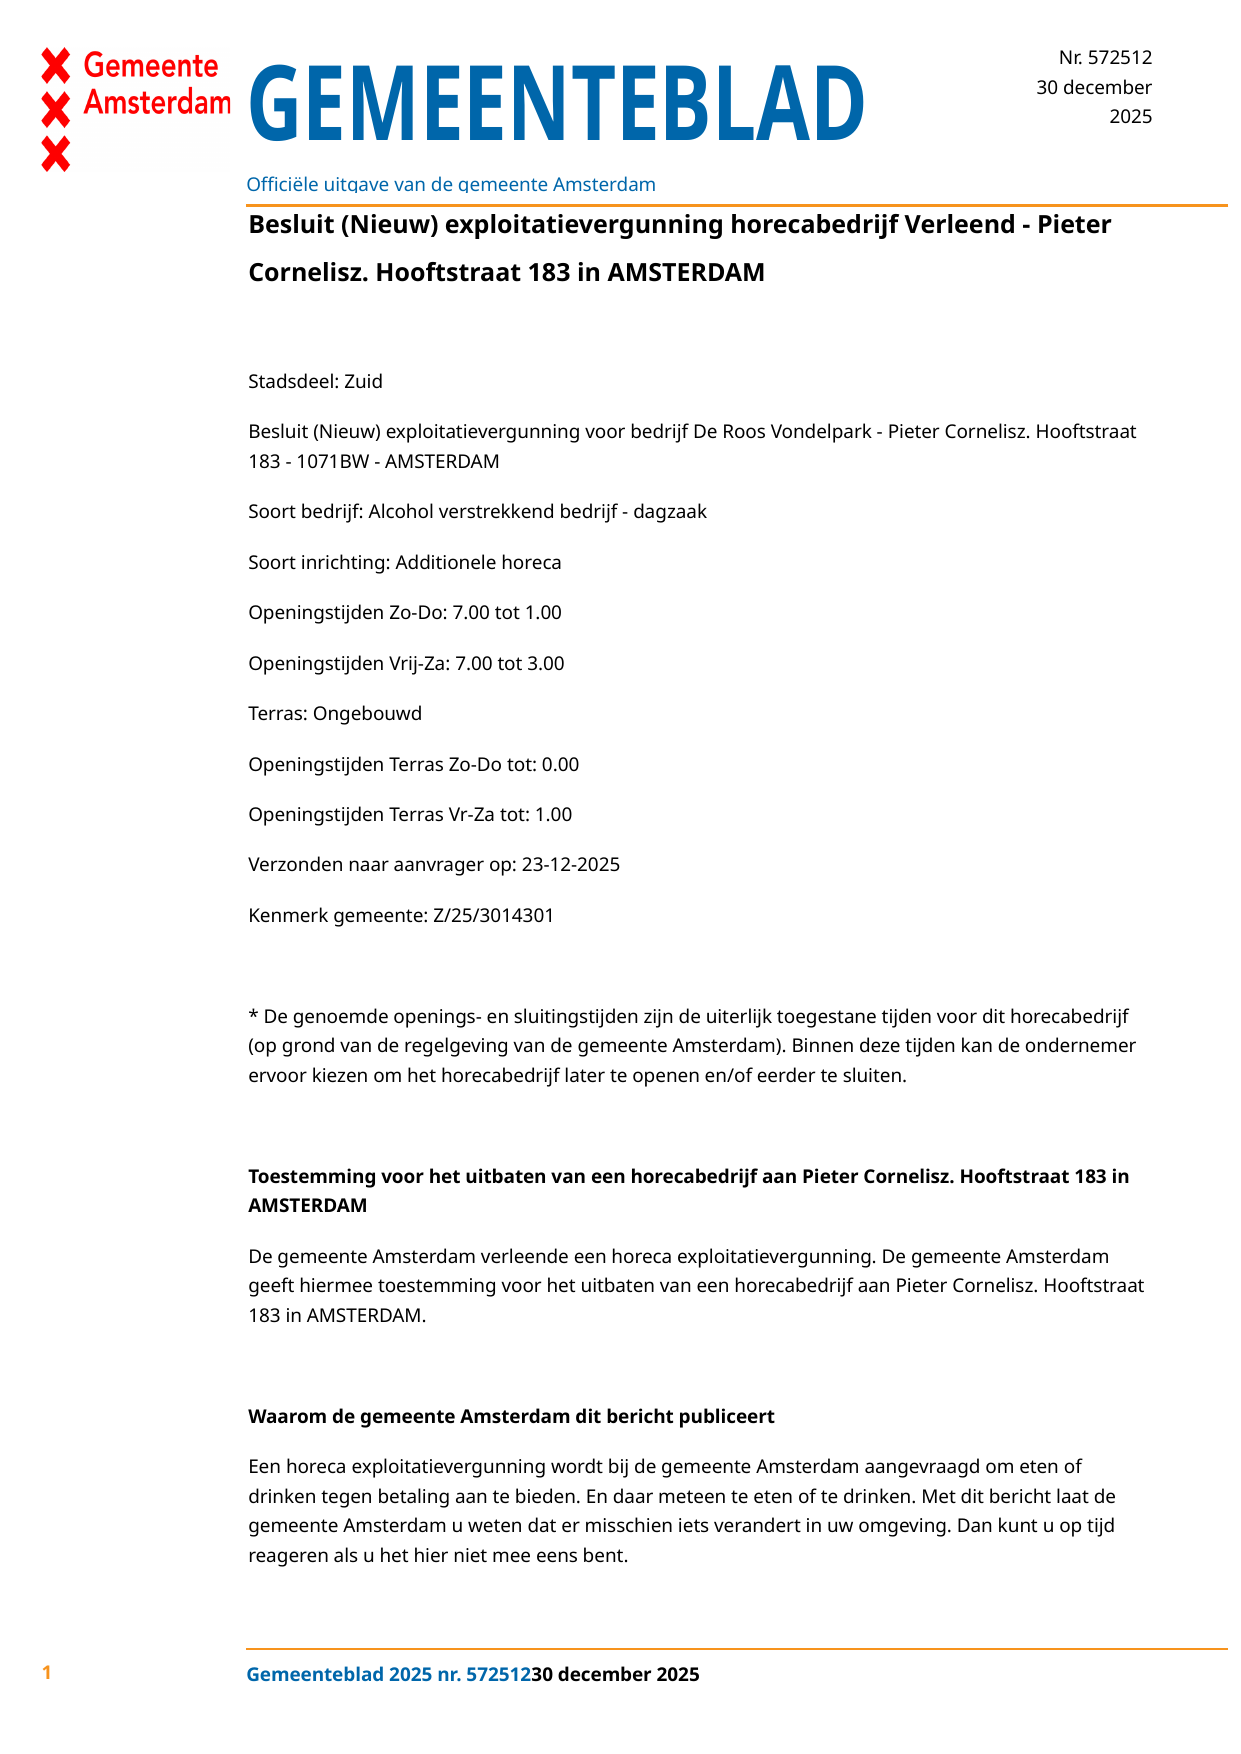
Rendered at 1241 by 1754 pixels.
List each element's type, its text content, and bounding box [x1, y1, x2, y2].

picture [41, 47, 231, 172]
text Terras: Ongebouwd [248, 700, 1152, 726]
text Openingstijden Terras Zo-Do tot: 0.00 [248, 751, 1152, 777]
text Een horeca exploitatievergunning wordt bij de gemeente Amsterdam aangevraagd om eten of drinken tegen betaling aan te bieden. En daar meteen te eten of te drinken. Met dit bericht laat de gemeente Amsterdam u weten dat er misschien iets verandert in uw omgeving. Dan kunt u op tijd reageren als u het hier niet mee eens bent. [248, 1453, 1152, 1568]
text Openingstijden Terras Vr-Za tot: 1.00 [248, 801, 1152, 827]
text Soort inrichting: Additionele horeca [248, 549, 1152, 575]
text Toestemming voor het uitbaten van een horecabedrijf aan Pieter Cornelisz. Hooftstraat 183 in AMSTERDAM [248, 1163, 1152, 1218]
text Openingstijden Zo-Do: 7.00 tot 1.00 [248, 599, 1152, 625]
text * De genoemde openings- en sluitingstijden zijn de uiterlijk toegestane tijden voor dit horecabedrijf (op grond van de regelgeving van de gemeente Amsterdam). Binnen deze tijden kan de ondernemer ervoor kiezen om het horecabedrijf later te openen en/of eerder te sluiten. [248, 1003, 1152, 1088]
text De gemeente Amsterdam verleende een horeca exploitatievergunning. De gemeente Amsterdam geeft hiermee toestemming voor het uitbaten van een horecabedrijf aan Pieter Cornelisz. Hooftstraat 183 in AMSTERDAM. [248, 1243, 1152, 1328]
text Soort bedrijf: Alcohol verstrekkend bedrijf - dagzaak [248, 499, 1152, 524]
text Besluit (Nieuw) exploitatievergunning horecabedrijf Verleend - Pieter Cornelisz. Hooftstraat 183 in AMSTERDAM [248, 207, 1152, 288]
text Verzonden naar aanvrager op: 23-12-2025 [248, 852, 1152, 877]
text Kenmerk gemeente: Z/25/3014301 [248, 902, 1152, 928]
text Stadsdeel: Zuid [248, 368, 1152, 394]
text Openingstijden Vrij-Za: 7.00 tot 3.00 [248, 650, 1152, 676]
text Waarom de gemeente Amsterdam dit bericht publiceert [248, 1403, 1152, 1429]
text Besluit (Nieuw) exploitatievergunning voor bedrijf De Roos Vondelpark - Pieter Cornelisz. Hooftstraat 183 - 1071BW - AMSTERDAM [248, 419, 1152, 474]
